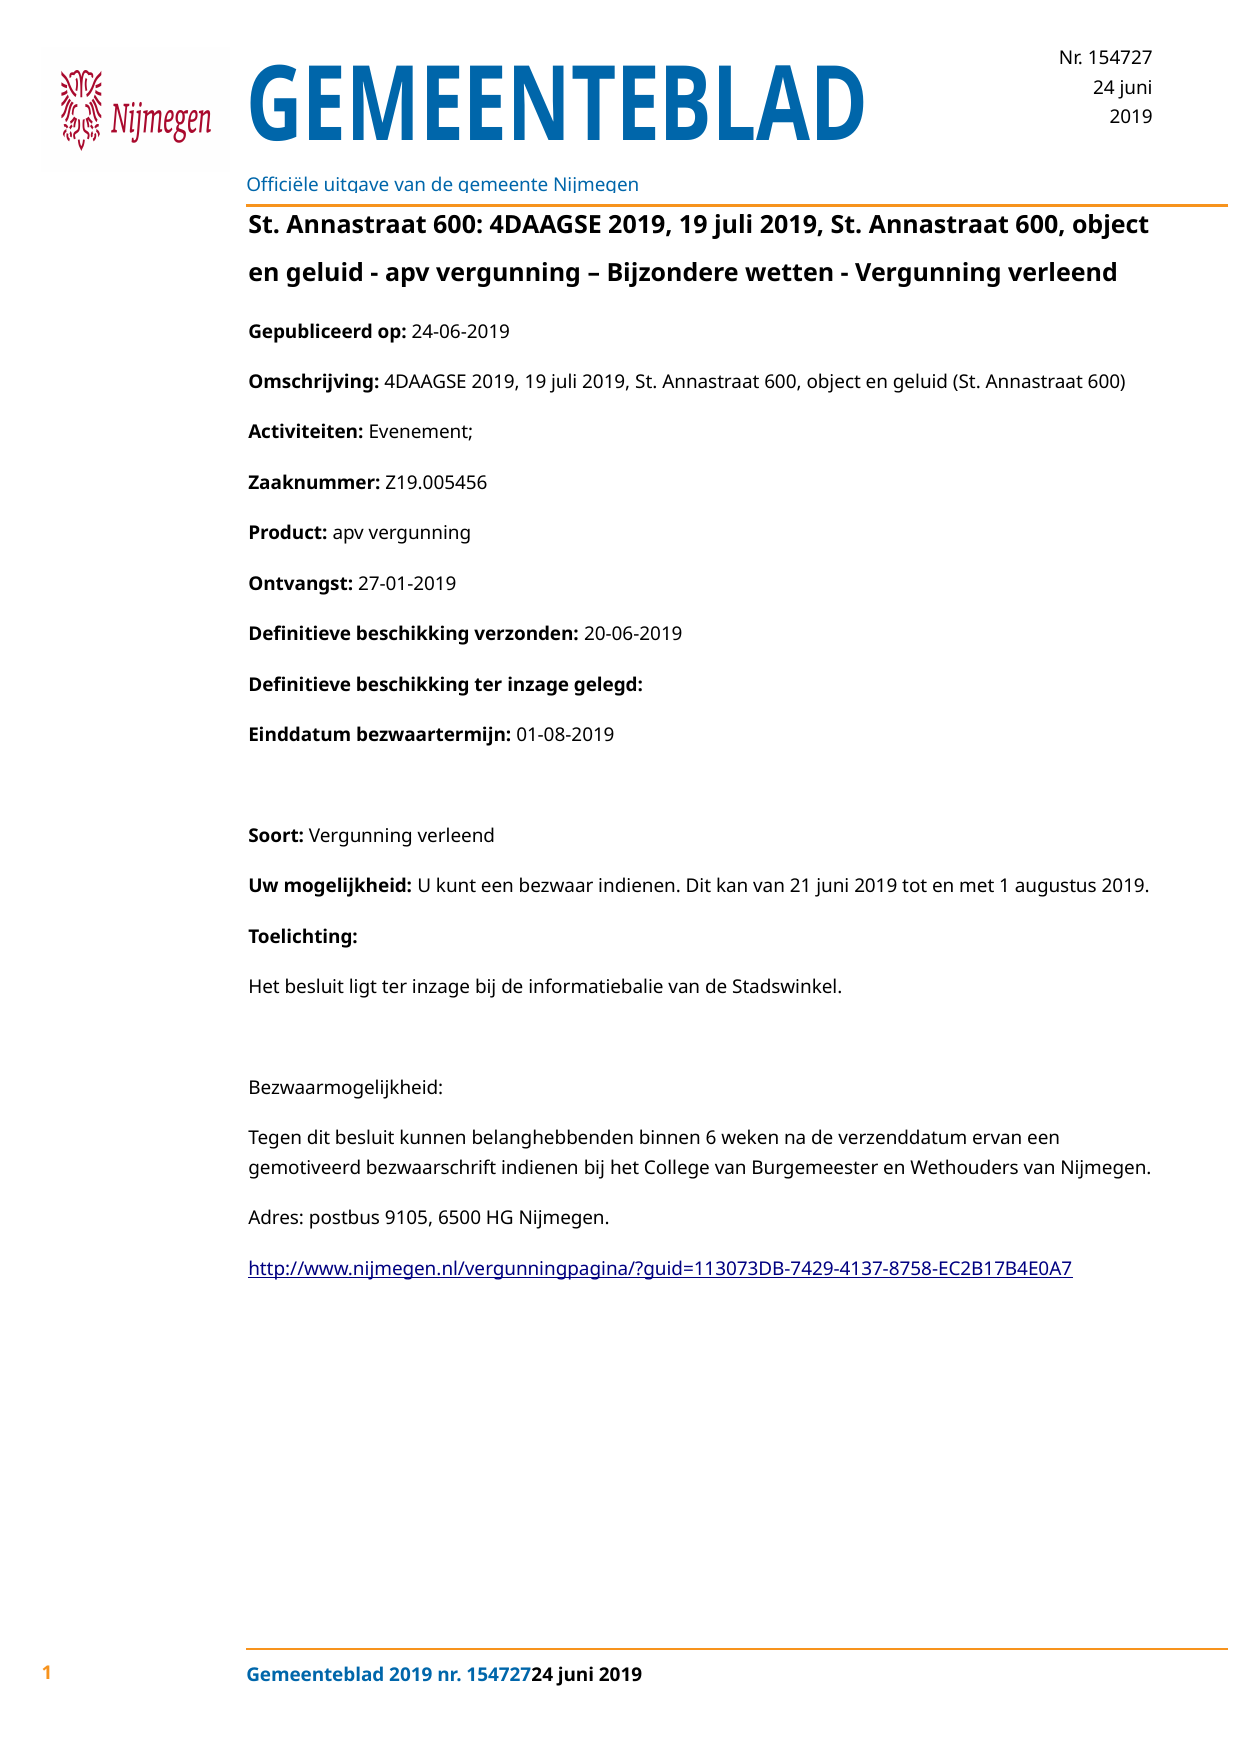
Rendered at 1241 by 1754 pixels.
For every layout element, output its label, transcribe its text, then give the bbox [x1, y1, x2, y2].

text Bezwaarmogelijkheid: [248, 1074, 1152, 1100]
text Ontvangst: 27-01-2019 [248, 570, 1152, 596]
text http://www.nijmegen.nl/vergunningpagina/?guid=113073DB-7429-4137-8758-EC2B17B4E0A7 [248, 1255, 1152, 1281]
text Toelichting: [248, 923, 1152, 949]
text Definitieve beschikking verzonden: 20-06-2019 [248, 620, 1152, 646]
text Omschrijving: 4DAAGSE 2019, 19 juli 2019, St. Annastraat 600, object en geluid (St. Annastraat 600) [248, 368, 1152, 394]
text Adres: postbus 9105, 6500 HG Nijmegen. [248, 1204, 1152, 1230]
picture [41, 47, 231, 172]
text Uw mogelijkheid: U kunt een bezwaar indienen. Dit kan van 21 juni 2019 tot en met 1 augustus 2019. [248, 872, 1152, 898]
text Soort: Vergunning verleend [248, 822, 1152, 848]
text Het besluit ligt ter inzage bij de informatiebalie van de Stadswinkel. [248, 973, 1152, 999]
text Tegen dit besluit kunnen belanghebbenden binnen 6 weken na de verzenddatum ervan een gemotiveerd bezwaarschrift indienen bij het College van Burgemeester en Wethouders van Nijmegen. [248, 1124, 1152, 1180]
text Zaaknummer: Z19.005456 [248, 469, 1152, 495]
text Einddatum bezwaartermijn: 01-08-2019 [248, 721, 1152, 747]
text Product: apv vergunning [248, 519, 1152, 545]
text Activiteiten: Evenement; [248, 419, 1152, 444]
text St. Annastraat 600: 4DAAGSE 2019, 19 juli 2019, St. Annastraat 600, object en geluid - apv vergunning – Bijzondere wetten - Vergunning verleend [248, 207, 1152, 288]
text Gepubliceerd op: 24-06-2019 [248, 318, 1152, 344]
text Definitieve beschikking ter inzage gelegd: [248, 671, 1152, 697]
